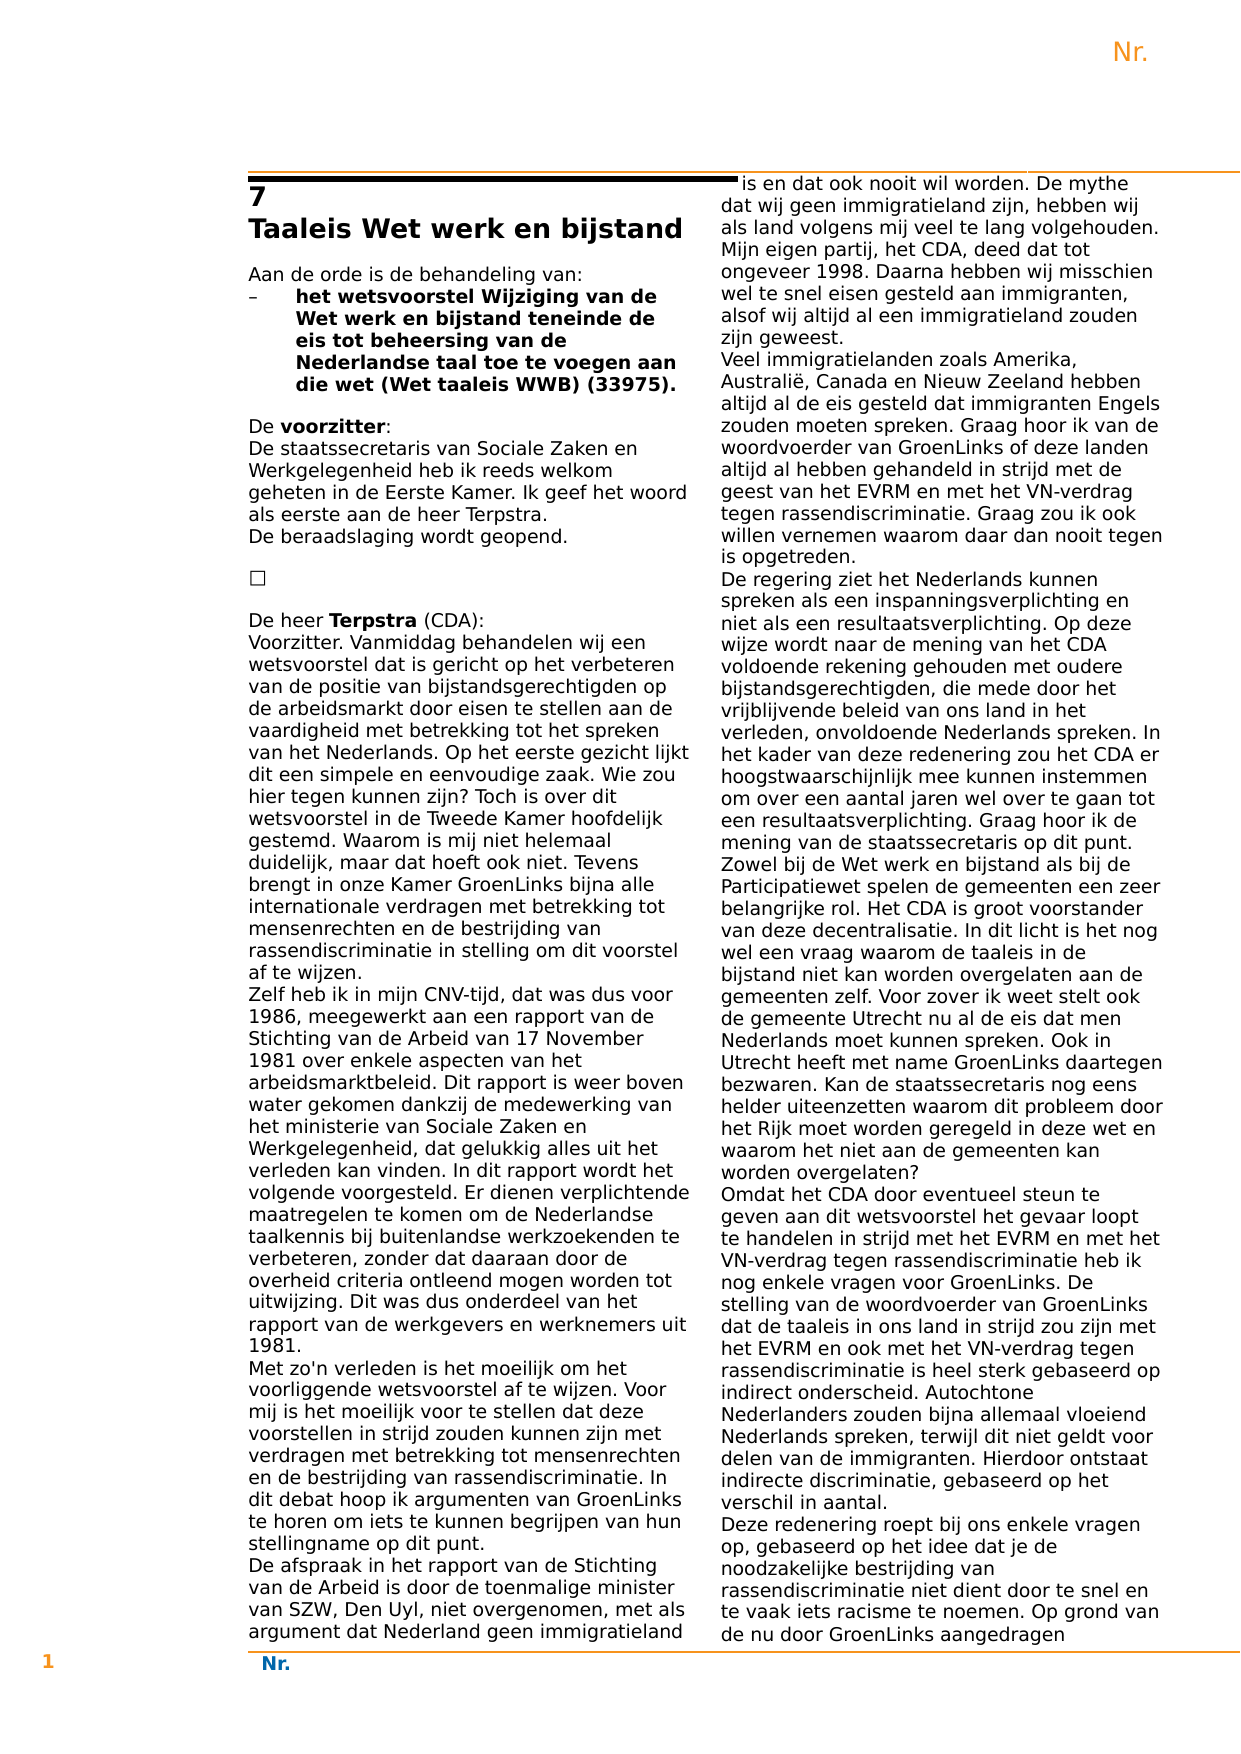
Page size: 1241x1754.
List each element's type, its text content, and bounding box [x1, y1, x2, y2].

text Omdat het CDA door eventueel steun te geven aan dit wetsvoorstel het gevaar loopt te handelen in strijd met het EVRM en met het VN-verdrag tegen rassendiscriminatie heb ik nog enkele vragen voor GroenLinks. De stelling van de woordvoerder van GroenLinks dat de taaleis in ons land in strijd zou zijn met het EVRM en ook met het VN-verdrag tegen rassendiscriminatie is heel sterk gebaseerd op indirect onderscheid. Autochtone Nederlanders zouden bijna allemaal vloeiend Nederlands spreken, terwijl dit niet geldt voor delen van de immigranten. Hierdoor ontstaat indirecte discriminatie, gebaseerd op het verschil in aantal. [721, 1184, 1163, 1513]
text De voorzitter: [248, 416, 691, 438]
text De regering ziet het Nederlands kunnen spreken als een inspanningsverplichting en niet als een resultaatsverplichting. Op deze wijze wordt naar de mening van het CDA voldoende rekening gehouden met oudere bijstandsgerechtigden, die mede door het vrijblijvende beleid van ons land in het verleden, onvoldoende Nederlands spreken. In het kader van deze redenering zou het CDA er hoogstwaarschijnlijk mee kunnen instemmen om over een aantal jaren wel over te gaan tot een resultaatsverplichting. Graag hoor ik de mening van de staatssecretaris op dit punt. [721, 568, 1163, 854]
list het wetsvoorstel Wijziging van de Wet werk en bijstand teneinde de eis tot beheersing van de Nederlandse taal toe te voegen aan die wet (Wet taaleis WWB) (33975). [248, 286, 691, 396]
text is en dat ook nooit wil worden. De mythe dat wij geen immigratieland zijn, hebben wij als land volgens mij veel te lang volgehouden. Mijn eigen partij, het CDA, deed dat tot ongeveer 1998. Daarna hebben wij misschien wel te snel eisen gesteld aan immigranten, alsof wij altijd al een immigratieland zouden zijn geweest. [721, 173, 1163, 349]
text De staatssecretaris van Sociale Zaken en Werkgelegenheid heb ik reeds welkom geheten in de Eerste Kamer. Ik geef het woord als eerste aan de heer Terpstra. [248, 438, 691, 526]
text Aan de orde is de behandeling van: [248, 264, 691, 286]
title 7 Taaleis Wet werk en bijstand [248, 182, 691, 244]
text De afspraak in het rapport van de Stichting van de Arbeid is door de toenmalige minister van SZW, Den Uyl, niet overgenomen, met als argument dat Nederland geen immigratieland [248, 1555, 691, 1643]
text Zelf heb ik in mijn CNV-tijd, dat was dus voor 1986, meegewerkt aan een rapport van de Stichting van de Arbeid van 17 November 1981 over enkele aspecten van het arbeidsmarktbeleid. Dit rapport is weer boven water gekomen dankzij de medewerking van het ministerie van Sociale Zaken en Werkgelegenheid, dat gelukkig alles uit het verleden kan vinden. In dit rapport wordt het volgende voorgesteld. Er dienen verplichtende maatregelen te komen om de Nederlandse taalkennis bij buitenlandse werkzoekenden te verbeteren, zonder dat daaraan door de overheid criteria ontleend mogen worden tot uitwijzing. Dit was dus onderdeel van het rapport van de werkgevers en werknemers uit 1981. [248, 984, 691, 1357]
text Deze redenering roept bij ons enkele vragen op, gebaseerd op het idee dat je de noodzakelijke bestrijding van rassendiscriminatie niet dient door te snel en te vaak iets racisme te noemen. Op grond van de nu door GroenLinks aangedragen [721, 1513, 1163, 1645]
text Zowel bij de Wet werk en bijstand als bij de Participatiewet spelen de gemeenten een zeer belangrijke rol. Het CDA is groot voorstander van deze decentralisatie. In dit licht is het nog wel een vraag waarom de taaleis in de bijstand niet kan worden overgelaten aan de gemeenten zelf. Voor zover ik weet stelt ook de gemeente Utrecht nu al de eis dat men Nederlands moet kunnen spreken. Ook in Utrecht heeft met name GroenLinks daartegen bezwaren. Kan de staatssecretaris nog eens helder uiteenzetten waarom dit probleem door het Rijk moet worden geregeld in deze wet en waarom het niet aan de gemeenten kan worden overgelaten? [721, 854, 1163, 1184]
text Voorzitter. Vanmiddag behandelen wij een wetsvoorstel dat is gericht op het verbeteren van de positie van bijstandsgerechtigden op de arbeidsmarkt door eisen te stellen aan de vaardigheid met betrekking tot het spreken van het Nederlands. Op het eerste gezicht lijkt dit een simpele en eenvoudige zaak. Wie zou hier tegen kunnen zijn? Toch is over dit wetsvoorstel in de Tweede Kamer hoofdelijk gestemd. Waarom is mij niet helemaal duidelijk, maar dat hoeft ook niet. Tevens brengt in onze Kamer GroenLinks bijna alle internationale verdragen met betrekking tot mensenrechten en de bestrijding van rassendiscriminatie in stelling om dit voorstel af te wijzen. [248, 632, 691, 984]
text Veel immigratielanden zoals Amerika, Australië, Canada en Nieuw Zeeland hebben altijd al de eis gesteld dat immigranten Engels zouden moeten spreken. Graag hoor ik van de woordvoerder van GroenLinks of deze landen altijd al hebben gehandeld in strijd met de geest van het EVRM en met het VN-verdrag tegen rassendiscriminatie. Graag zou ik ook willen vernemen waarom daar dan nooit tegen is opgetreden. [721, 349, 1163, 568]
text ⬜ [248, 568, 691, 590]
text De heer Terpstra (CDA): [248, 610, 691, 632]
text Met zo'n verleden is het moeilijk om het voorliggende wetsvoorstel af te wijzen. Voor mij is het moeilijk voor te stellen dat deze voorstellen in strijd zouden kunnen zijn met verdragen met betrekking tot mensenrechten en de bestrijding van rassendiscriminatie. In dit debat hoop ik argumenten van GroenLinks te horen om iets te kunnen begrijpen van hun stellingname op dit punt. [248, 1357, 691, 1555]
text De beraadslaging wordt geopend. [248, 526, 691, 548]
